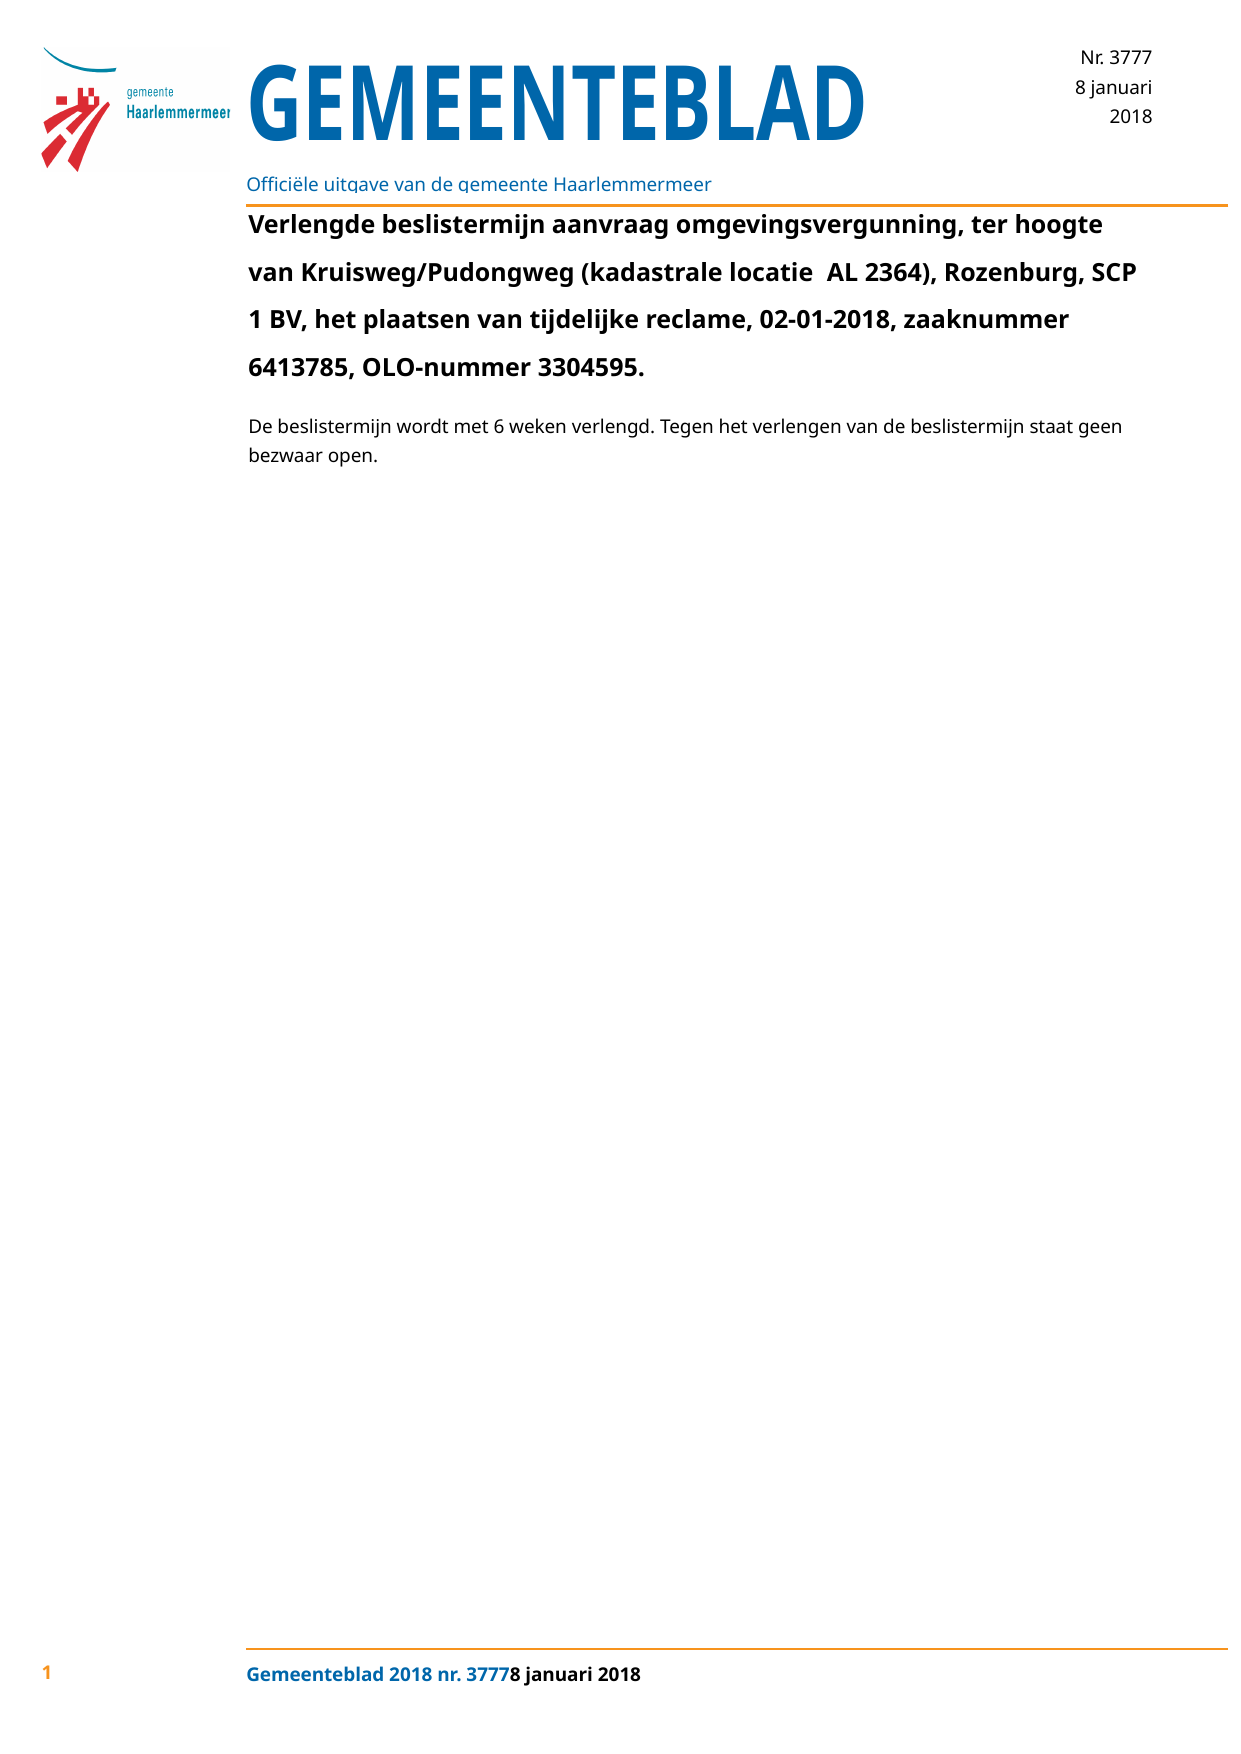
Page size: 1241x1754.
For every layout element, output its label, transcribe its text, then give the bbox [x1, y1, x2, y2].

text Verlengde beslistermijn aanvraag omgevingsvergunning, ter hoogte van Kruisweg/Pudongweg (kadastrale locatie AL 2364), Rozenburg, SCP 1 BV, het plaatsen van tijdelijke reclame, 02-01-2018, zaaknummer 6413785, OLO-nummer 3304595. [248, 207, 1152, 384]
text De beslistermijn wordt met 6 weken verlengd. Tegen het verlengen van de beslistermijn staat geen bezwaar open. [248, 413, 1152, 468]
picture [41, 47, 231, 172]
